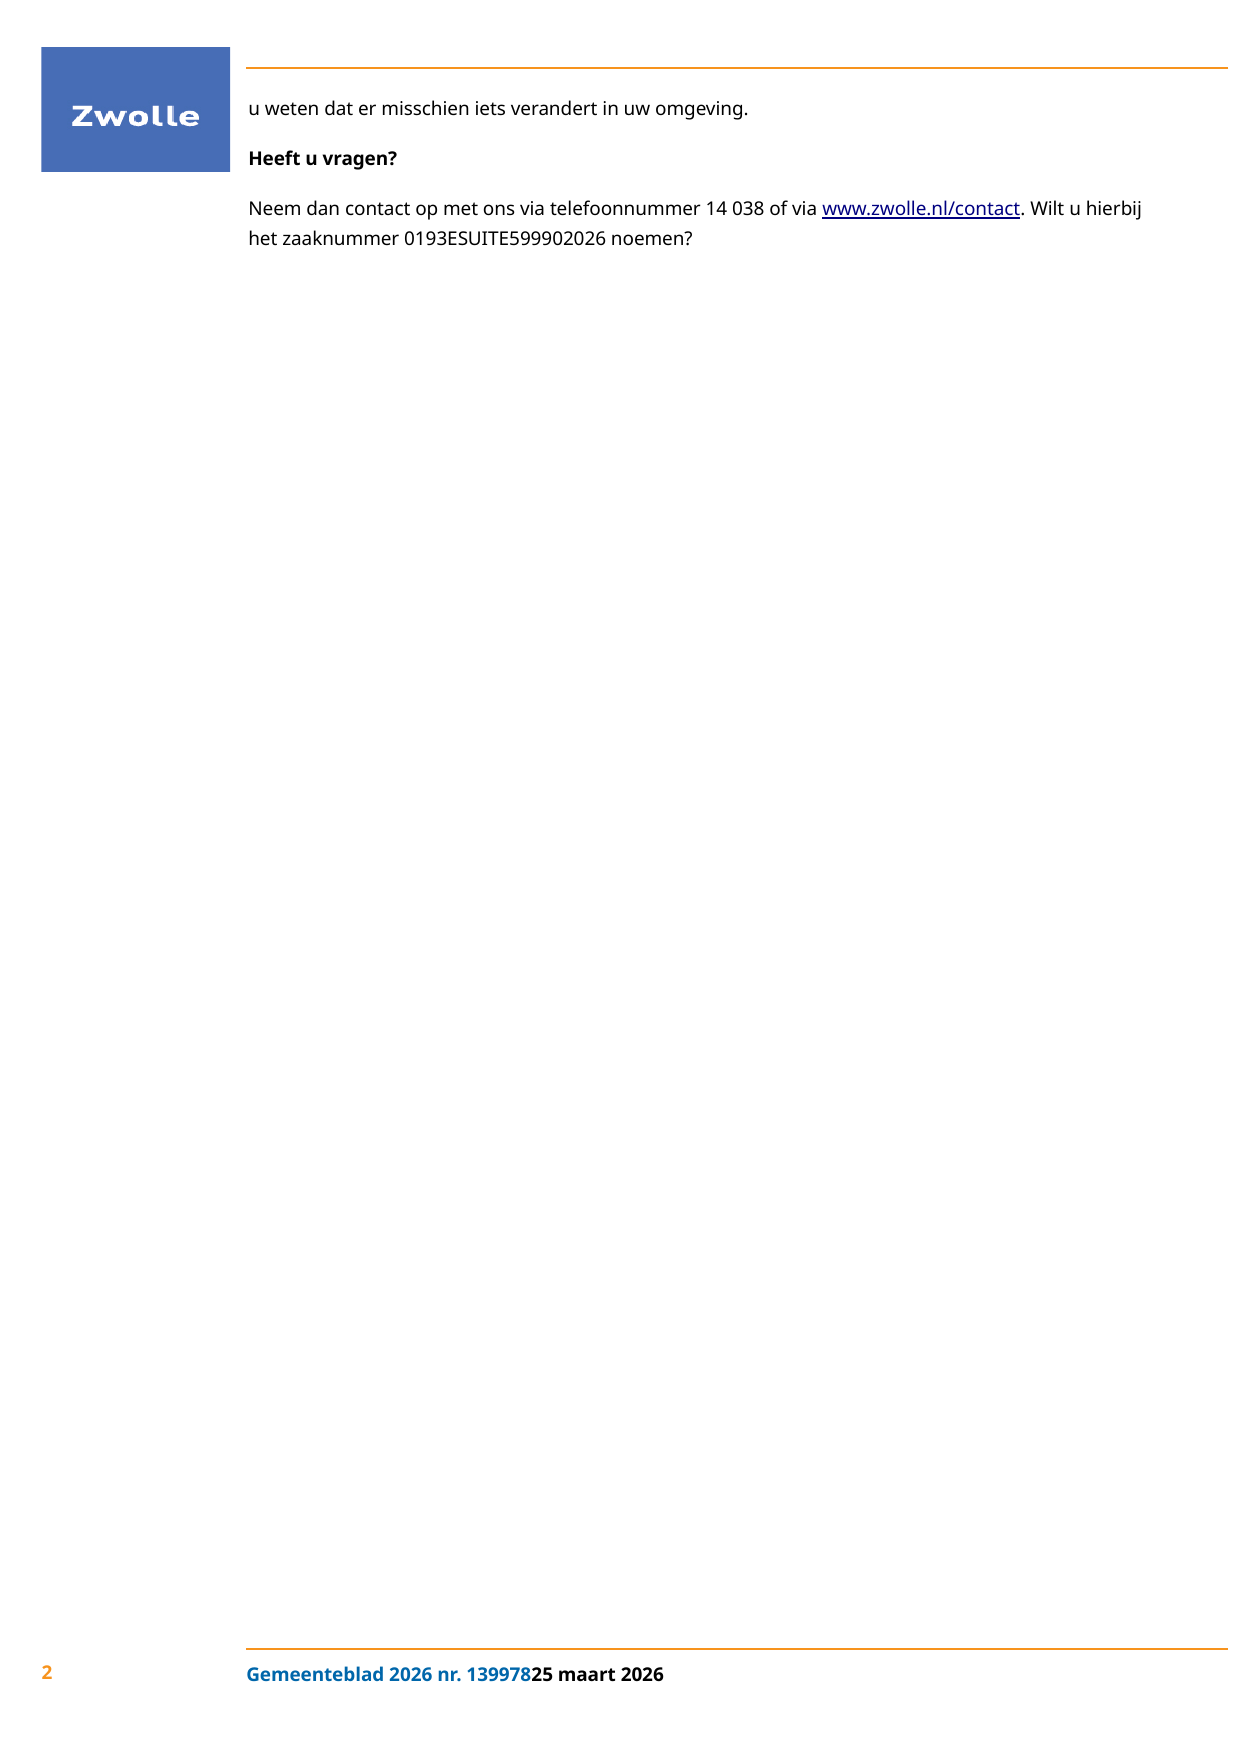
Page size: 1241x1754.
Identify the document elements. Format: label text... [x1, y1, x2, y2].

picture [41, 47, 231, 172]
text Heeft u vragen? [248, 145, 1152, 171]
text Neem dan contact op met ons via telefoonnummer 14 038 of via www.zwolle.nl/contact. Wilt u hierbij het zaaknummer 0193ESUITE599902026 noemen? [248, 196, 1152, 251]
text u weten dat er misschien iets verandert in uw omgeving. [248, 95, 1152, 121]
